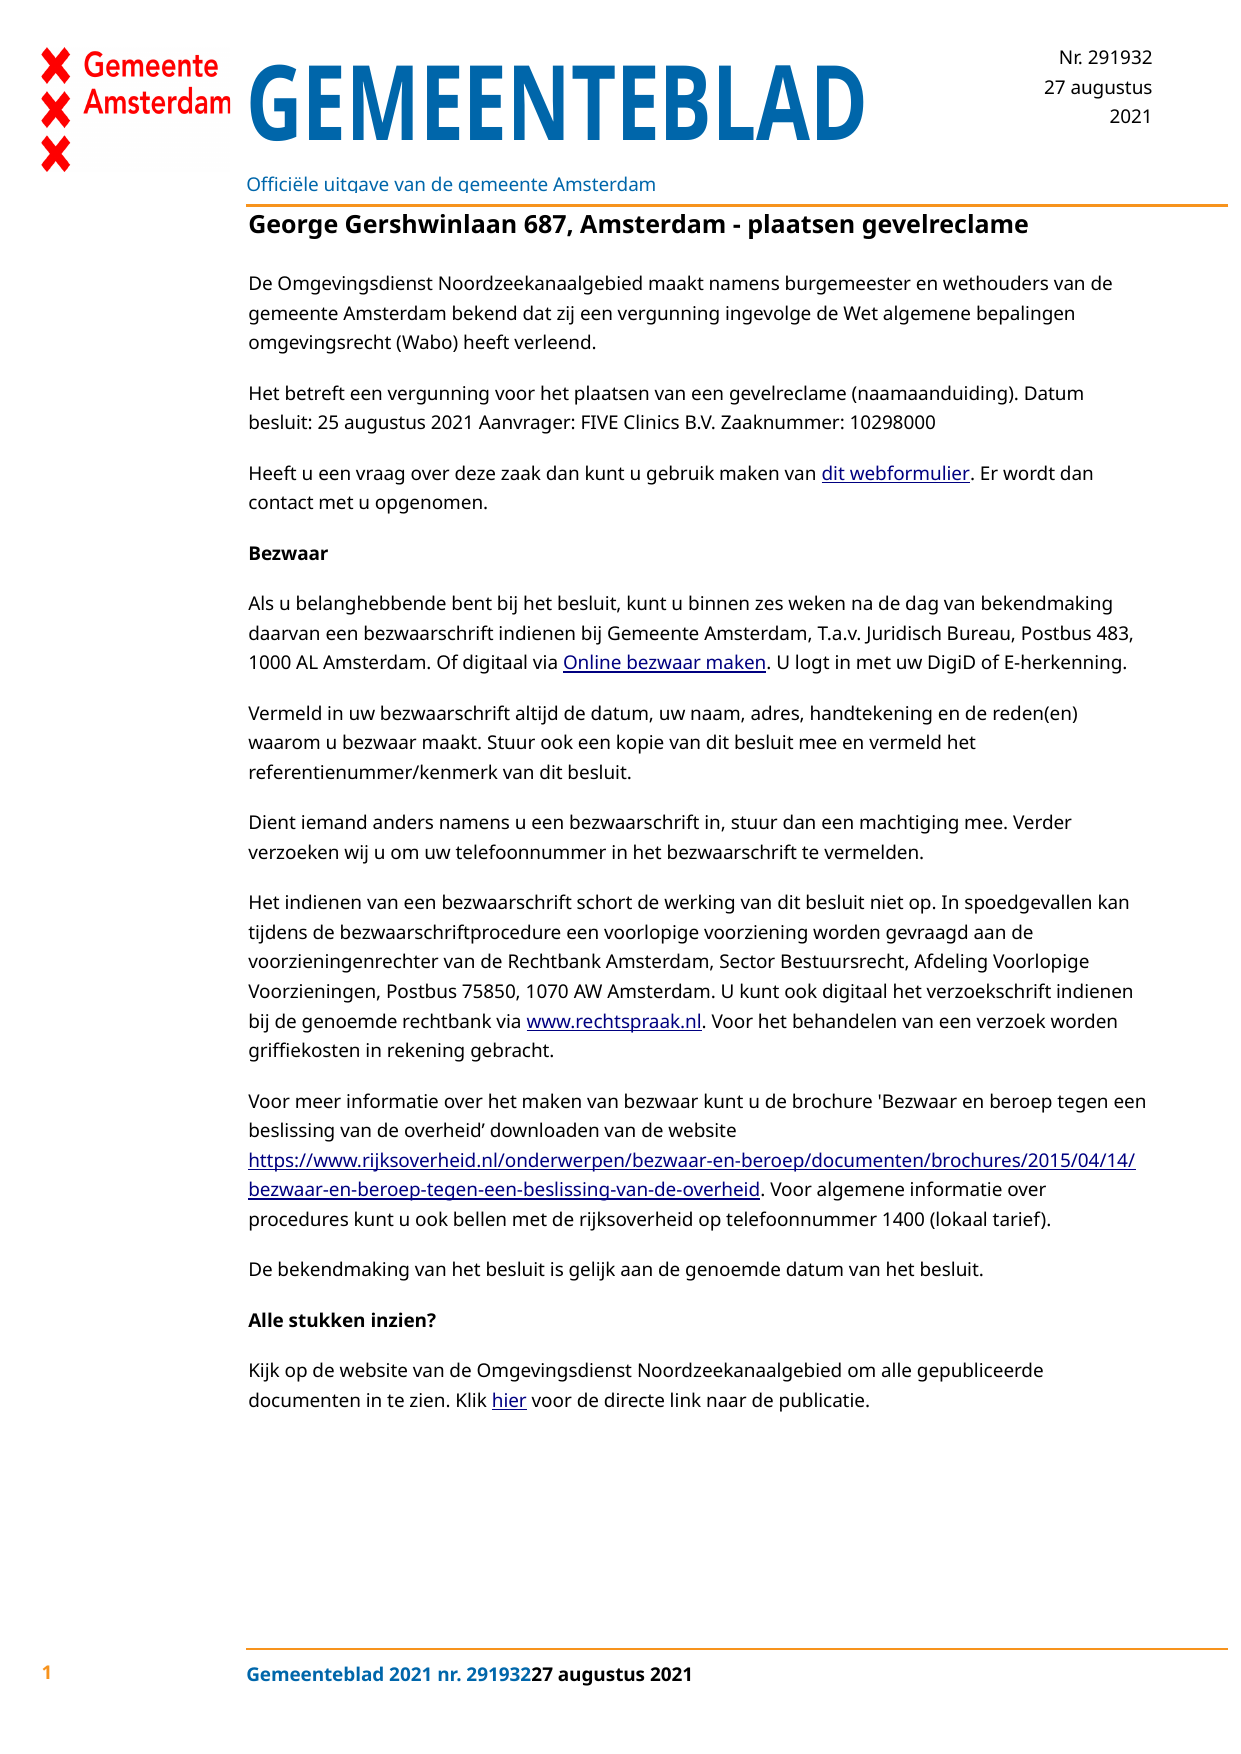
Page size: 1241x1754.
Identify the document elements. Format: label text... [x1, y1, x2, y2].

text De bekendmaking van het besluit is gelijk aan de genoemde datum van het besluit. [248, 1257, 1152, 1282]
text Voor meer informatie over het maken van bezwaar kunt u de brochure 'Bezwaar en beroep tegen een beslissing van de overheid’ downloaden van de website https://www.rijksoverheid.nl/onderwerpen/bezwaar-en-beroep/documenten/brochures/2015/04/14/bezwaar-en-beroep-tegen-een-beslissing-van-de-overheid. Voor algemene informatie over procedures kunt u ook bellen met de rijksoverheid op telefoonnummer 1400 (lokaal tarief). [248, 1088, 1152, 1232]
text Heeft u een vraag over deze zaak dan kunt u gebruik maken van dit webformulier. Er wordt dan contact met u opgenomen. [248, 460, 1152, 515]
text Als u belanghebbende bent bij het besluit, kunt u binnen zes weken na de dag van bekendmaking daarvan een bezwaarschrift indienen bij Gemeente Amsterdam, T.a.v. Juridisch Bureau, Postbus 483, 1000 AL Amsterdam. Of digitaal via Online bezwaar maken. U logt in met uw DigiD of E-herkenning. [248, 590, 1152, 675]
text Kijk op de website van de Omgevingsdienst Noordzeekanaalgebied om alle gepubliceerde documenten in te zien. Klik hier voor de directe link naar de publicatie. [248, 1357, 1152, 1413]
text Bezwaar [248, 540, 1152, 566]
text Het betreft een vergunning voor het plaatsen van een gevelreclame (naamaanduiding). Datum besluit: 25 augustus 2021 Aanvrager: FIVE Clinics B.V. Zaaknummer: 10298000 [248, 380, 1152, 435]
text De Omgevingsdienst Noordzeekanaalgebied maakt namens burgemeester en wethouders van de gemeente Amsterdam bekend dat zij een vergunning ingevolge de Wet algemene bepalingen omgevingsrecht (Wabo) heeft verleend. [248, 270, 1152, 355]
text Alle stukken inzien? [248, 1307, 1152, 1333]
text George Gershwinlaan 687, Amsterdam - plaatsen gevelreclame [248, 207, 1152, 241]
picture [41, 47, 231, 172]
text Vermeld in uw bezwaarschrift altijd de datum, uw naam, adres, handtekening en de reden(en) waarom u bezwaar maakt. Stuur ook een kopie van dit besluit mee en vermeld het referentienummer/kenmerk van dit besluit. [248, 700, 1152, 785]
text Dient iemand anders namens u een bezwaarschrift in, stuur dan een machtiging mee. Verder verzoeken wij u om uw telefoonnummer in het bezwaarschrift te vermelden. [248, 809, 1152, 865]
text Het indienen van een bezwaarschrift schort de werking van dit besluit niet op. In spoedgevallen kan tijdens de bezwaarschriftprocedure een voorlopige voorziening worden gevraagd aan de voorzieningenrechter van de Rechtbank Amsterdam, Sector Bestuursrecht, Afdeling Voorlopige Voorzieningen, Postbus 75850, 1070 AW Amsterdam. U kunt ook digitaal het verzoekschrift indienen bij de genoemde rechtbank via www.rechtspraak.nl. Voor het behandelen van een verzoek worden griffiekosten in rekening gebracht. [248, 889, 1152, 1063]
